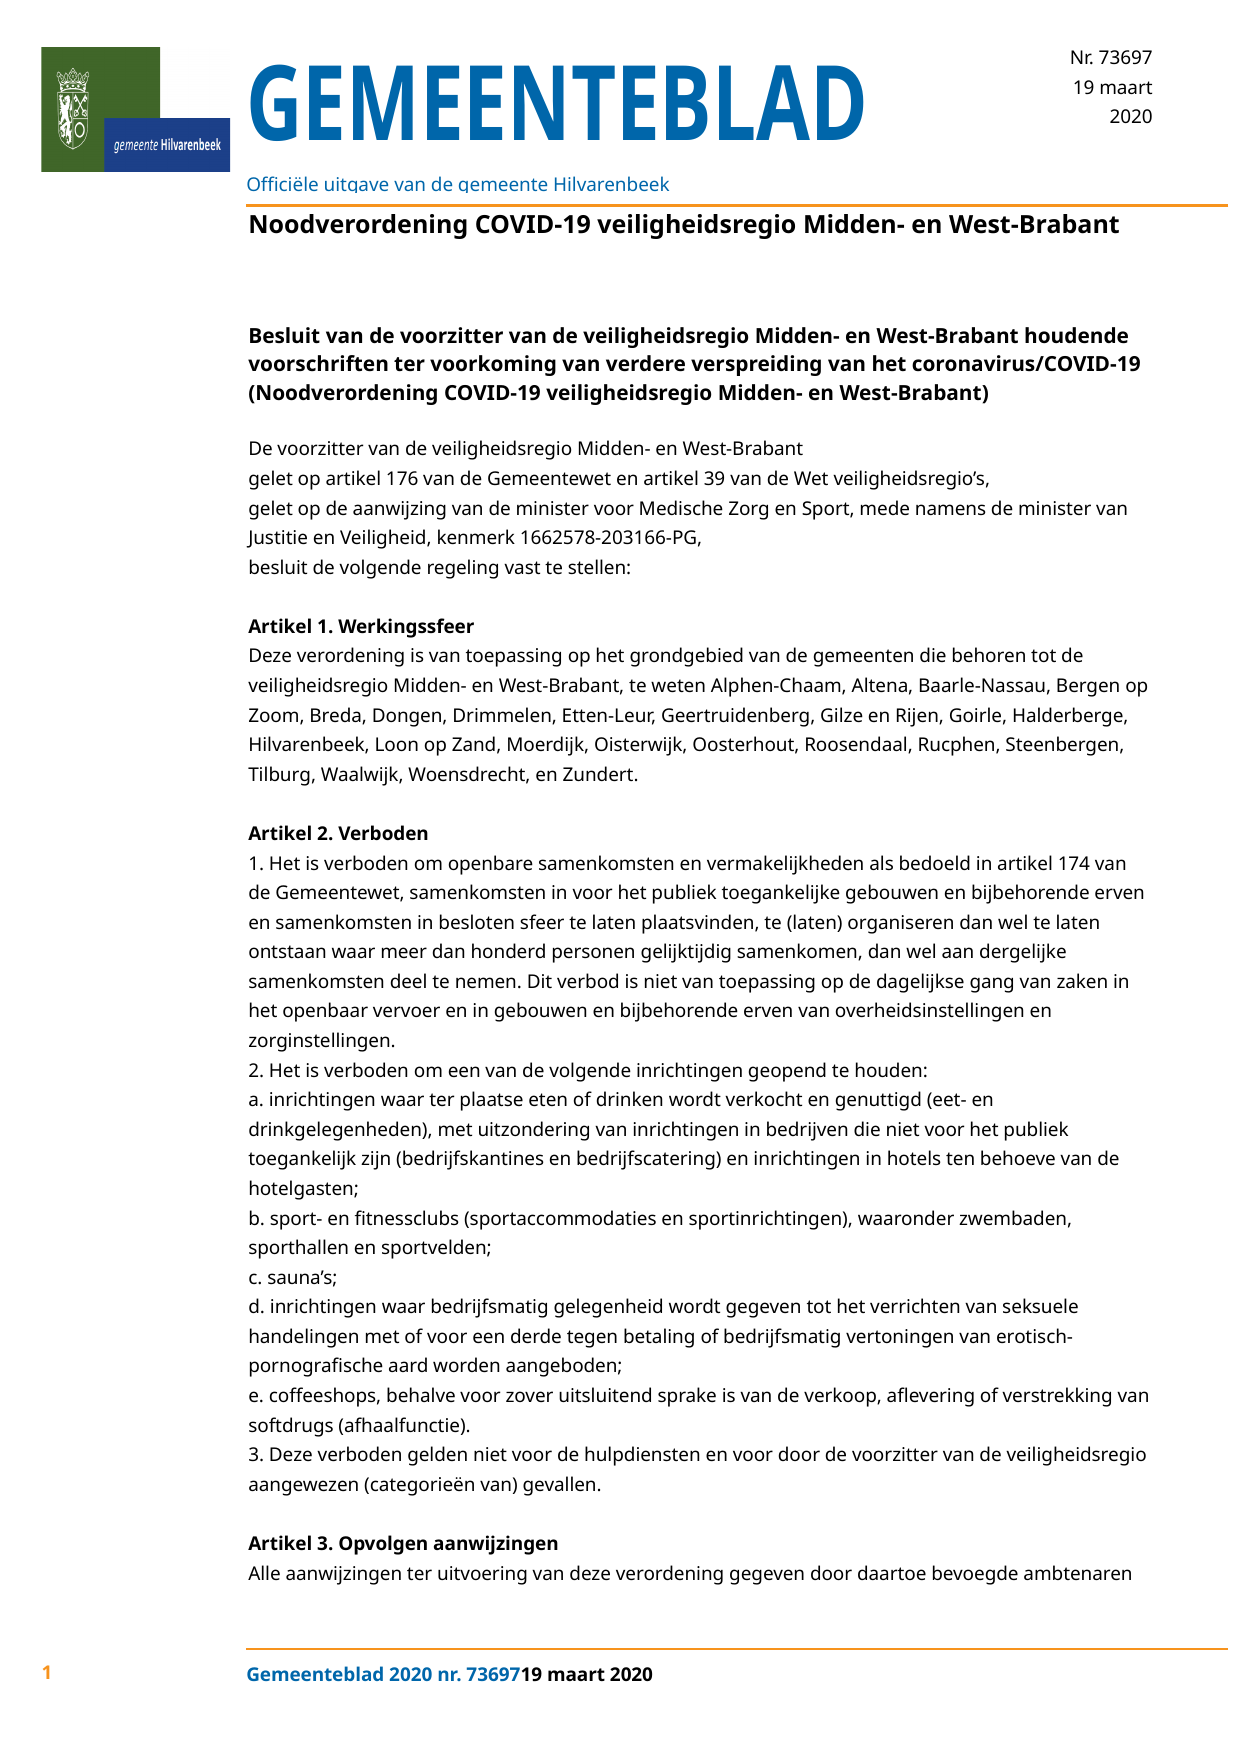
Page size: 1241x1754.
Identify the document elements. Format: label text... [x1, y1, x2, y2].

text Noodverordening COVID-19 veiligheidsregio Midden- en West-Brabant [248, 207, 1152, 241]
text 1. Het is verboden om openbare samenkomsten en vermakelijkheden als bedoeld in artikel 174 van de Gemeentewet, samenkomsten in voor het publiek toegankelijke gebouwen en bijbehorende erven en samenkomsten in besloten sfeer te laten plaatsvinden, te (laten) organiseren dan wel te laten ontstaan waar meer dan honderd personen gelijktijdig samenkomen, dan wel aan dergelijke samenkomsten deel te nemen. Dit verbod is niet van toepassing op de dagelijkse gang van zaken in het openbaar vervoer en in gebouwen en bijbehorende erven van overheidsinstellingen en zorginstellingen. [248, 850, 1152, 1053]
text e. coffeeshops, behalve voor zover uitsluitend sprake is van de verkoop, aflevering of verstrekking van softdrugs (afhaalfunctie). [248, 1382, 1152, 1438]
text 3. Deze verboden gelden niet voor de hulpdiensten en voor door de voorzitter van de veiligheidsregio aangewezen (categorieën van) gevallen. [248, 1441, 1152, 1497]
text b. sport- en fitnessclubs (sportaccommodaties en sportinrichtingen), waaronder zwembaden, sporthallen en sportvelden; [248, 1205, 1152, 1260]
text Besluit van de voorzitter van de veiligheidsregio Midden- en West-Brabant houdende voorschriften ter voorkoming van verdere verspreiding van het coronavirus/COVID-19 (Noodverordening COVID-19 veiligheidsregio Midden- en West-Brabant) [248, 321, 1152, 406]
text 2. Het is verboden om een van de volgende inrichtingen geopend te houden: [248, 1057, 1152, 1083]
text gelet op de aanwijzing van de minister voor Medische Zorg en Sport, mede namens de minister van Justitie en Veiligheid, kenmerk 1662578-203166-PG, [248, 495, 1152, 550]
text De voorzitter van de veiligheidsregio Midden- en West-Brabant [248, 436, 1152, 461]
text gelet op artikel 176 van de Gemeentewet en artikel 39 van de Wet veiligheidsregio’s, [248, 465, 1152, 491]
text Deze verordening is van toepassing op het grondgebied van de gemeenten die behoren tot de veiligheidsregio Midden- en West-Brabant, te weten Alphen-Chaam, Altena, Baarle-Nassau, Bergen op Zoom, Breda, Dongen, Drimmelen, Etten-Leur, Geertruidenberg, Gilze en Rijen, Goirle, Halderberge, Hilvarenbeek, Loon op Zand, Moerdijk, Oisterwijk, Oosterhout, Roosendaal, Rucphen, Steenbergen, Tilburg, Waalwijk, Woensdrecht, en Zundert. [248, 643, 1152, 787]
text Alle aanwijzingen ter uitvoering van deze verordening gegeven door daartoe bevoegde ambtenaren [248, 1560, 1152, 1586]
text d. inrichtingen waar bedrijfsmatig gelegenheid wordt gegeven tot het verrichten van seksuele handelingen met of voor een derde tegen betaling of bedrijfsmatig vertoningen van erotisch-pornografische aard worden aangeboden; [248, 1293, 1152, 1378]
picture [41, 47, 231, 172]
text besluit de volgende regeling vast te stellen: [248, 554, 1152, 580]
text Artikel 1. Werkingssfeer [248, 613, 1152, 639]
text Artikel 2. Verboden [248, 820, 1152, 846]
text a. inrichtingen waar ter plaatse eten of drinken wordt verkocht en genuttigd (eet- en drinkgelegenheden), met uitzondering van inrichtingen in bedrijven die niet voor het publiek toegankelijk zijn (bedrijfskantines en bedrijfscatering) en inrichtingen in hotels ten behoeve van de hotelgasten; [248, 1086, 1152, 1201]
text Artikel 3. Opvolgen aanwijzingen [248, 1530, 1152, 1556]
text c. sauna’s; [248, 1264, 1152, 1290]
